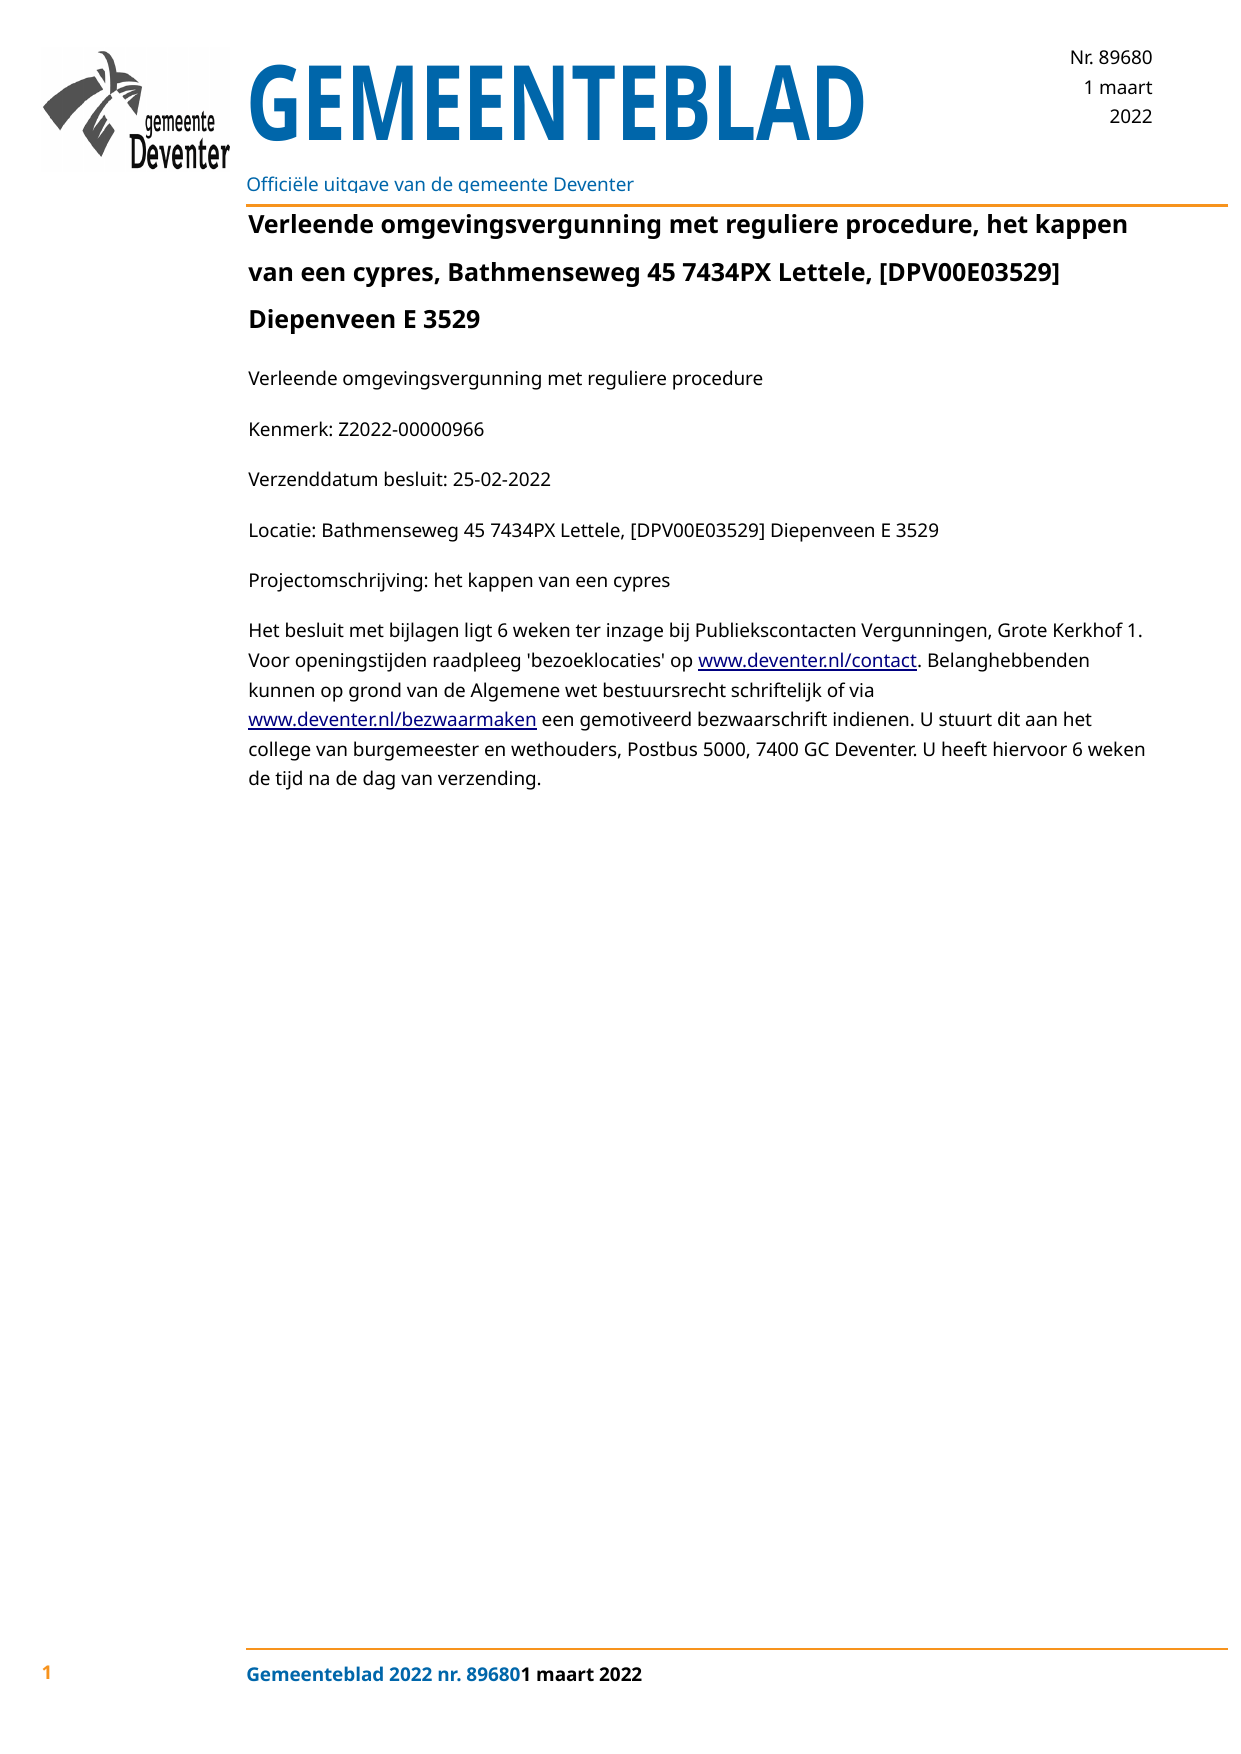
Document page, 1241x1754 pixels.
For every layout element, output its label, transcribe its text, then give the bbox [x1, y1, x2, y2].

picture [41, 47, 231, 172]
text Verleende omgevingsvergunning met reguliere procedure [248, 366, 1152, 391]
text Het besluit met bijlagen ligt 6 weken ter inzage bij Publiekscontacten Vergunningen, Grote Kerkhof 1. Voor openingstijden raadpleeg 'bezoeklocaties' op www.deventer.nl/contact. Belanghebbenden kunnen op grond van de Algemene wet bestuursrecht schriftelijk of via www.deventer.nl/bezwaarmaken een gemotiveerd bezwaarschrift indienen. U stuurt dit aan het college van burgemeester en wethouders, Postbus 5000, 7400 GC Deventer. U heeft hiervoor 6 weken de tijd na de dag van verzending. [248, 618, 1152, 791]
text Locatie: Bathmenseweg 45 7434PX Lettele, [DPV00E03529] Diepenveen E 3529 [248, 517, 1152, 542]
text Kenmerk: Z2022-00000966 [248, 416, 1152, 442]
text Verzenddatum besluit: 25-02-2022 [248, 466, 1152, 492]
text Projectomschrijving: het kappen van een cypres [248, 567, 1152, 593]
text Verleende omgevingsvergunning met reguliere procedure, het kappen van een cypres, Bathmenseweg 45 7434PX Lettele, [DPV00E03529] Diepenveen E 3529 [248, 207, 1152, 336]
